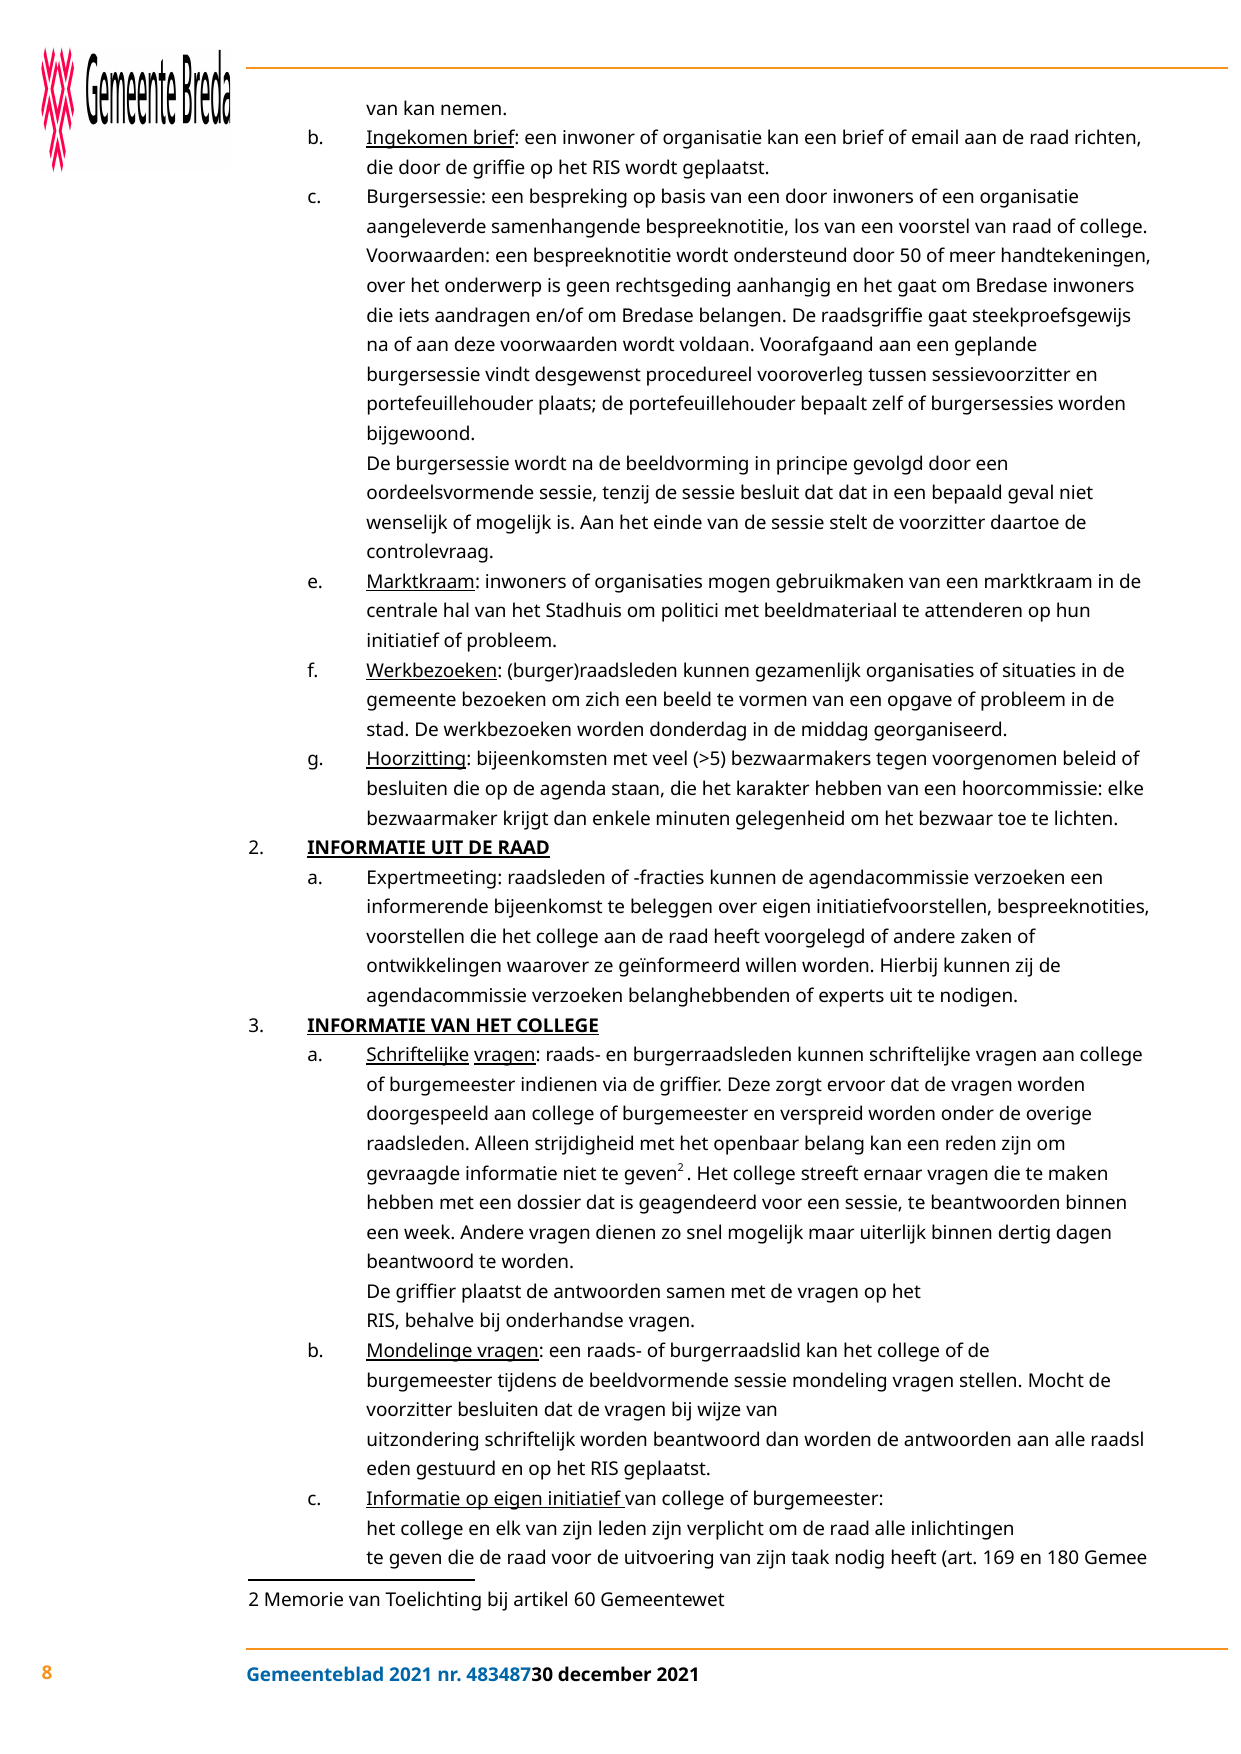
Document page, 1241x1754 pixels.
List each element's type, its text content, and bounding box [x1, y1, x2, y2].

list Werkbezoeken: (burger)raadsleden kunnen gezamenlijk organisaties of situaties in de gemeente bezoeken om zich een beeld te vormen van een opgave of probleem in de stad. De werkbezoeken worden donderdag in de middag georganiseerd. [307, 657, 1152, 742]
list Ingekomen brief: een inwoner of organisatie kan een brief of email aan de raad richten, die door de griffie op het RIS wordt geplaatst. [307, 124, 1152, 180]
list Marktkraam: inwoners of organisaties mogen gebruikmaken van een marktkraam in de centrale hal van het Stadhuis om politici met beeldmateriaal te attenderen op hun initiatief of probleem. [307, 568, 1152, 653]
list INFORMATIE VAN HET COLLEGE [248, 1012, 1152, 1038]
list Memorie van Toelichting bij artikel 60 Gemeentewet [248, 1586, 1152, 1612]
list De griffier plaatst de antwoorden samen met de vragen op het RIS, behalve bij onderhandse vragen. [307, 1278, 1152, 1333]
list Burgersessie: een bespreking op basis van een door inwoners of een organisatie aangeleverde samenhangende bespreeknotitie, los van een voorstel van raad of college. Voorwaarden: een bespreeknotitie wordt ondersteund door 50 of meer handtekeningen, over het onderwerp is geen rechtsgeding aanhangig en het gaat om Bredase inwoners die iets aandragen en/of om Bredase belangen. De raadsgriffie gaat steekproefsgewijs na of aan deze voorwaarden wordt voldaan. Voorafgaand aan een geplande burgersessie vindt desgewenst procedureel vooroverleg tussen sessievoorzitter en portefeuillehouder plaats; de portefeuillehouder bepaalt zelf of burgersessies worden bijgewoond. [307, 183, 1152, 446]
list Expertmeeting: raadsleden of -fracties kunnen de agendacommissie verzoeken een informerende bijeenkomst te beleggen over eigen initiatiefvoorstellen, bespreeknotities, voorstellen die het college aan de raad heeft voorgelegd of andere zaken of ontwikkelingen waarover ze geïnformeerd willen worden. Hierbij kunnen zij de agendacommissie verzoeken belanghebbenden of experts uit te nodigen. [307, 864, 1152, 1008]
list De burgersessie wordt na de beeldvorming in principe gevolgd door een oordeelsvormende sessie, tenzij de sessie besluit dat dat in een bepaald geval niet wenselijk of mogelijk is. Aan het einde van de sessie stelt de voorzitter daartoe de controlevraag. [307, 450, 1152, 564]
list Mondelinge vragen: een raads- of burgerraadslid kan het college of de burgemeester tijdens de beeldvormende sessie mondeling vragen stellen. Mocht de voorzitter besluiten dat de vragen bij wijze van uitzondering schriftelijk worden beantwoord dan worden de antwoorden aan alle raadsleden gestuurd en op het RIS geplaatst. [307, 1337, 1152, 1481]
list Informatie op eigen initiatief van college of burgemeester: [307, 1485, 1152, 1511]
list het college en elk van zijn leden zijn verplicht om de raad alle inlichtingen te geven die de raad voor de uitvoering van zijn taak nodig heeft (art. 169 en 180 Gemee [307, 1515, 1152, 1570]
list van kan nemen. [307, 95, 1152, 121]
picture [41, 47, 231, 172]
list Hoorzitting: bijeenkomsten met veel (>5) bezwaarmakers tegen voorgenomen beleid of besluiten die op de agenda staan, die het karakter hebben van een hoorcommissie: elke bezwaarmaker krijgt dan enkele minuten gelegenheid om het bezwaar toe te lichten. [307, 746, 1152, 831]
list Schriftelijke vragen: raads- en burgerraadsleden kunnen schriftelijke vragen aan college of burgemeester indienen via de griffier. Deze zorgt ervoor dat de vragen worden doorgespeeld aan college of burgemeester en verspreid worden onder de overige raadsleden. Alleen strijdigheid met het openbaar belang kan een reden zijn om gevraagde informatie niet te geven. Het college streeft ernaar vragen die te maken hebben met een dossier dat is geagendeerd voor een sessie, te beantwoorden binnen een week. Andere vragen dienen zo snel mogelijk maar uiterlijk binnen dertig dagen beantwoord te worden. [307, 1041, 1152, 1274]
list INFORMATIE UIT DE RAAD [248, 834, 1152, 860]
